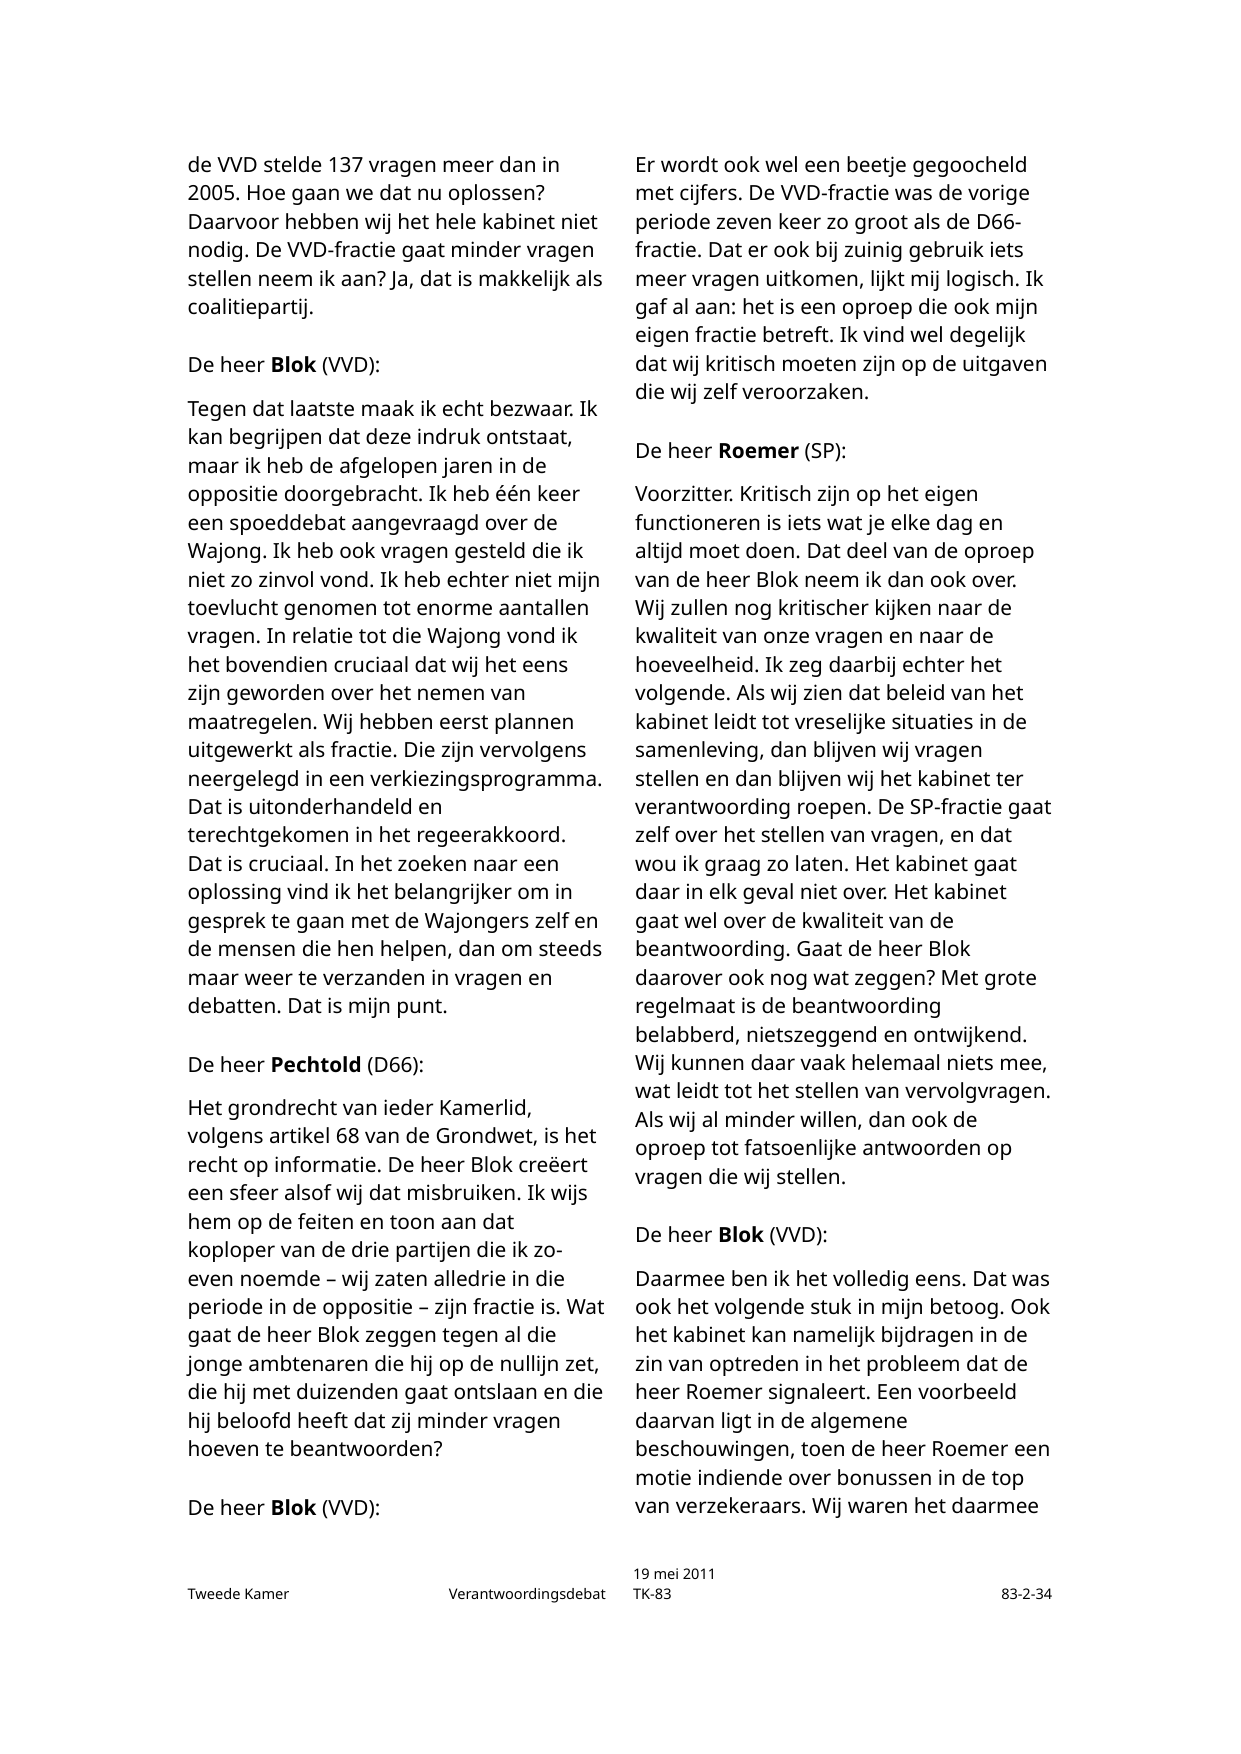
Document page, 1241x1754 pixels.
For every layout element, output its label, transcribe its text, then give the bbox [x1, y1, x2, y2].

text Het grondrecht van ieder Kamerlid, volgens artikel 68 van de Grondwet, is het recht op informatie. De heer Blok creëert een sfeer alsof wij dat misbruiken. Ik wijs hem op de feiten en toon aan dat koploper van de drie partijen die ik zo-even noemde – wij zaten alledrie in die periode in de oppositie – zijn fractie is. Wat gaat de heer Blok zeggen tegen al die jonge ambtenaren die hij op de nullijn zet, die hij met duizenden gaat ontslaan en die hij beloofd heeft dat zij minder vragen hoeven te beantwoorden? [187, 1093, 605, 1463]
text de VVD stelde 137 vragen meer dan in 2005. Hoe gaan we dat nu oplossen? Daarvoor hebben wij het hele kabinet niet nodig. De VVD-fractie gaat minder vragen stellen neem ik aan? Ja, dat is makkelijk als coalitiepartij. [187, 150, 605, 321]
text De heer Blok (VVD): [635, 1220, 1053, 1249]
text De heer Blok (VVD): [187, 1493, 605, 1521]
text Tegen dat laatste maak ik echt bezwaar. Ik kan begrijpen dat deze indruk ontstaat, maar ik heb de afgelopen jaren in de oppositie doorgebracht. Ik heb één keer een spoeddebat aangevraagd over de Wajong. Ik heb ook vragen gesteld die ik niet zo zinvol vond. Ik heb echter niet mijn toevlucht genomen tot enorme aantallen vragen. In relatie tot die Wajong vond ik het bovendien cruciaal dat wij het eens zijn geworden over het nemen van maatregelen. Wij hebben eerst plannen uitgewerkt als fractie. Die zijn vervolgens neergelegd in een verkiezingsprogramma. Dat is uitonderhandeld en terechtgekomen in het regeerakkoord. Dat is cruciaal. In het zoeken naar een oplossing vind ik het belangrijker om in gesprek te gaan met de Wajongers zelf en de mensen die hen helpen, dan om steeds maar weer te verzanden in vragen en debatten. Dat is mijn punt. [187, 394, 605, 1020]
text Voorzitter. Kritisch zijn op het eigen functioneren is iets wat je elke dag en altijd moet doen. Dat deel van de oproep van de heer Blok neem ik dan ook over. Wij zullen nog kritischer kijken naar de kwaliteit van onze vragen en naar de hoeveelheid. Ik zeg daarbij echter het volgende. Als wij zien dat beleid van het kabinet leidt tot vreselijke situaties in de samenleving, dan blijven wij vragen stellen en dan blijven wij het kabinet ter verantwoording roepen. De SP-fractie gaat zelf over het stellen van vragen, en dat wou ik graag zo laten. Het kabinet gaat daar in elk geval niet over. Het kabinet gaat wel over de kwaliteit van de beantwoording. Gaat de heer Blok daarover ook nog wat zeggen? Met grote regelmaat is de beantwoording belabberd, nietszeggend en ontwijkend. Wij kunnen daar vaak helemaal niets mee, wat leidt tot het stellen van vervolgvragen. Als wij al minder willen, dan ook de oproep tot fatsoenlijke antwoorden op vragen die wij stellen. [635, 479, 1053, 1190]
text De heer Pechtold (D66): [187, 1050, 605, 1078]
text De heer Roemer (SP): [635, 436, 1053, 464]
text Er wordt ook wel een beetje gegoocheld met cijfers. De VVD-fractie was de vorige periode zeven keer zo groot als de D66-fractie. Dat er ook bij zuinig gebruik iets meer vragen uitkomen, lijkt mij logisch. Ik gaf al aan: het is een oproep die ook mijn eigen fractie betreft. Ik vind wel degelijk dat wij kritisch moeten zijn op de uitgaven die wij zelf veroorzaken. [635, 150, 1053, 406]
text De heer Blok (VVD): [187, 351, 605, 379]
text Daarmee ben ik het volledig eens. Dat was ook het volgende stuk in mijn betoog. Ook het kabinet kan namelijk bijdragen in de zin van optreden in het probleem dat de heer Roemer signaleert. Een voorbeeld daarvan ligt in de algemene beschouwingen, toen de heer Roemer een motie indiende over bonussen in de top van verzekeraars. Wij waren het daarmee [635, 1264, 1053, 1520]
